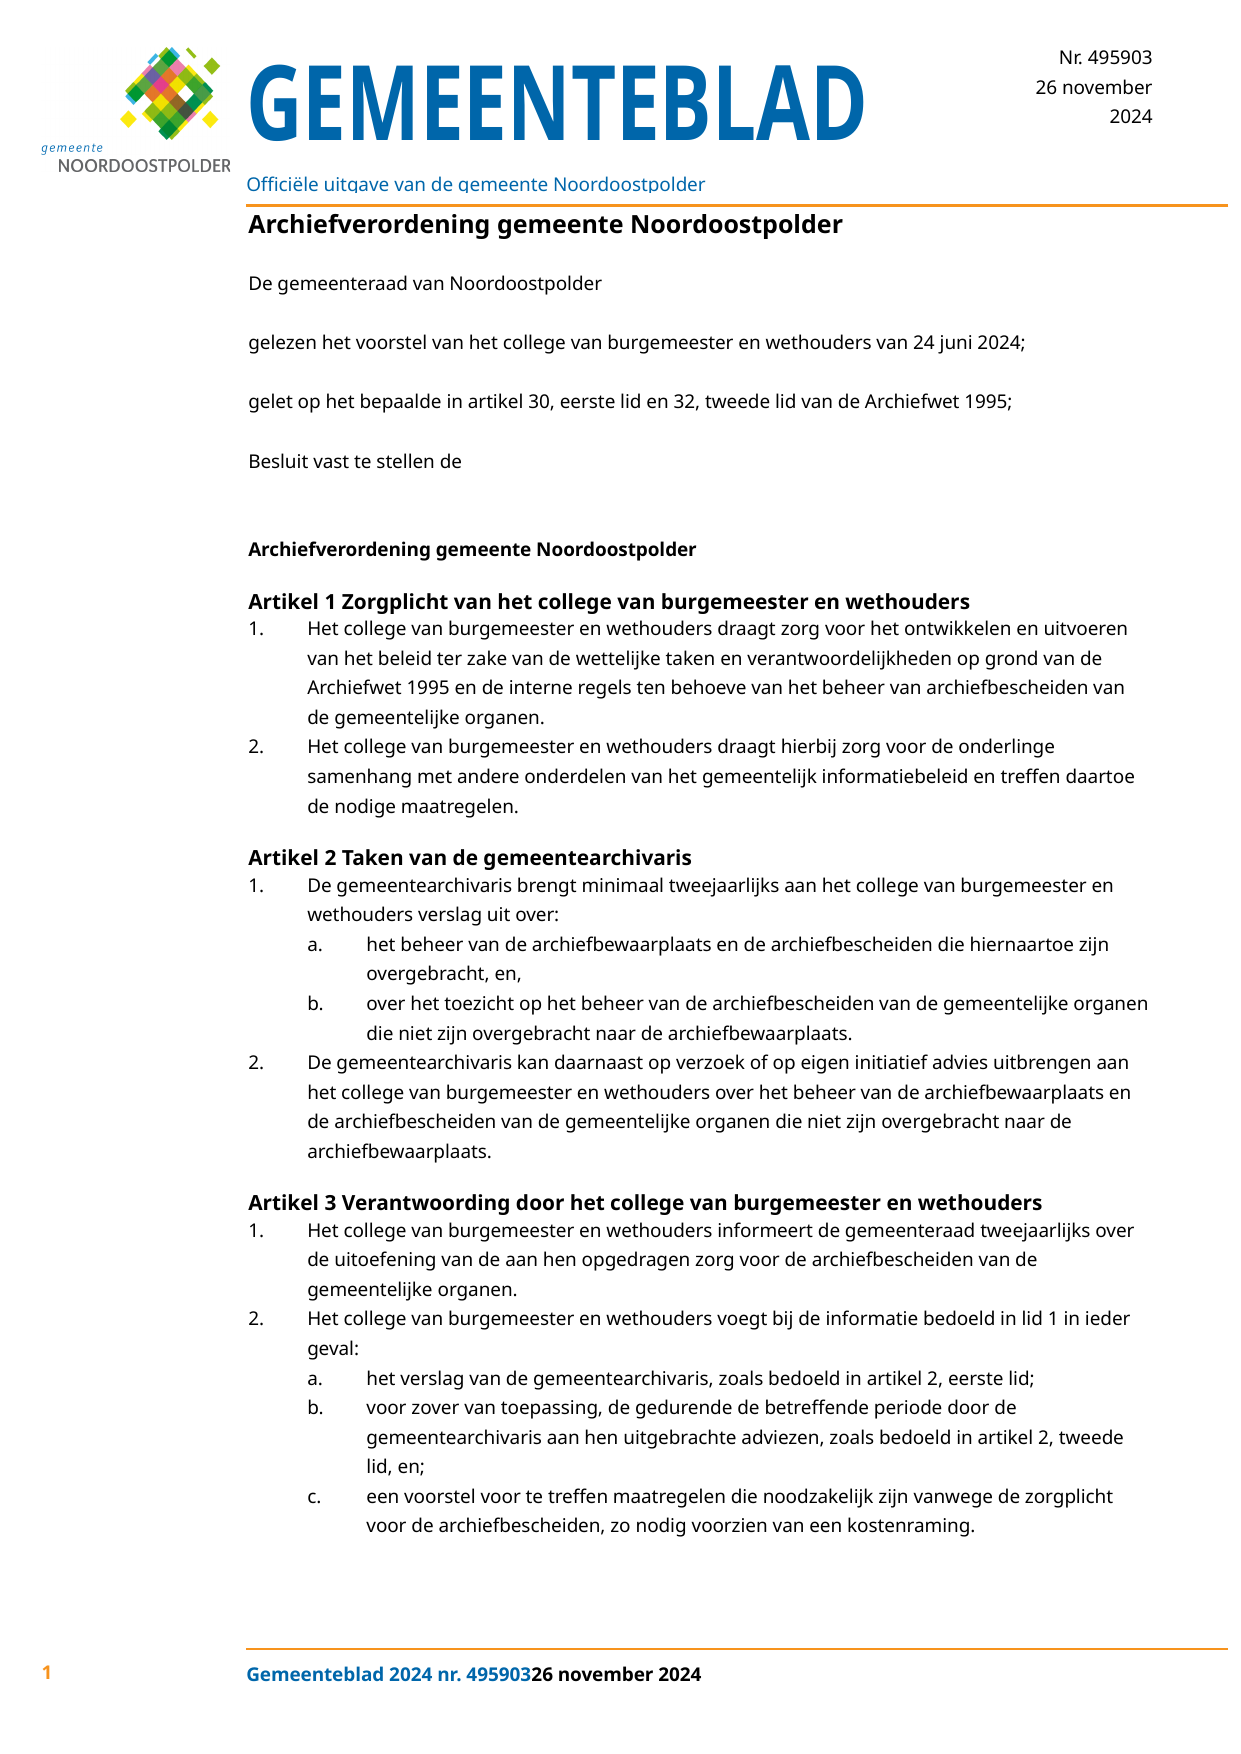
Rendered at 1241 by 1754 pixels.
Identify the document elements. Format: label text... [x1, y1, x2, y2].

list Het college van burgemeester en wethouders draagt zorg voor het ontwikkelen en uitvoeren van het beleid ter zake van de wettelijke taken en verantwoordelijkheden op grond van de Archiefwet 1995 en de interne regels ten behoeve van het beheer van archiefbescheiden van de gemeentelijke organen. [248, 615, 1152, 730]
list Het college van burgemeester en wethouders voegt bij de informatie bedoeld in lid 1 in ieder geval: [248, 1306, 1152, 1361]
list voor zover van toepassing, de gedurende de betreffende periode door de gemeentearchivaris aan hen uitgebrachte adviezen, zoals bedoeld in artikel 2, tweede lid, en; [307, 1394, 1152, 1479]
picture [41, 47, 231, 172]
text Archiefverordening gemeente Noordoostpolder [248, 537, 1152, 562]
text Artikel 1 Zorgplicht van het college van burgemeester en wethouders [248, 587, 1152, 615]
list het beheer van de archiefbewaarplaats en de archiefbescheiden die hiernaartoe zijn overgebracht, en, [307, 931, 1152, 986]
list het verslag van de gemeentearchivaris, zoals bedoeld in artikel 2, eerste lid; [307, 1365, 1152, 1391]
text De gemeenteraad van Noordoostpolder [248, 270, 1152, 296]
text Besluit vast te stellen de [248, 448, 1152, 473]
list De gemeentearchivaris brengt minimaal tweejaarlijks aan het college van burgemeester en wethouders verslag uit over: [248, 872, 1152, 927]
text gelet op het bepaalde in artikel 30, eerste lid en 32, tweede lid van de Archiefwet 1995; [248, 389, 1152, 414]
list over het toezicht op het beheer van de archiefbescheiden van de gemeentelijke organen die niet zijn overgebracht naar de archiefbewaarplaats. [307, 990, 1152, 1045]
text Archiefverordening gemeente Noordoostpolder [248, 207, 1152, 241]
list Het college van burgemeester en wethouders informeert de gemeenteraad tweejaarlijks over de uitoefening van de aan hen opgedragen zorg voor de archiefbescheiden van de gemeentelijke organen. [248, 1217, 1152, 1302]
list De gemeentearchivaris kan daarnaast op verzoek of op eigen initiatief advies uitbrengen aan het college van burgemeester en wethouders over het beheer van de archiefbewaarplaats en de archiefbescheiden van de gemeentelijke organen die niet zijn overgebracht naar de archiefbewaarplaats. [248, 1049, 1152, 1164]
list een voorstel voor te treffen maatregelen die noodzakelijk zijn vanwege de zorgplicht voor de archiefbescheiden, zo nodig voorzien van een kostenraming. [307, 1483, 1152, 1538]
text Artikel 2 Taken van de gemeentearchivaris [248, 843, 1152, 872]
list Het college van burgemeester en wethouders draagt hierbij zorg voor de onderlinge samenhang met andere onderdelen van het gemeentelijk informatiebeleid en treffen daartoe de nodige maatregelen. [248, 734, 1152, 819]
text Artikel 3 Verantwoording door het college van burgemeester en wethouders [248, 1188, 1152, 1217]
text gelezen het voorstel van het college van burgemeester en wethouders van 24 juni 2024; [248, 329, 1152, 355]
